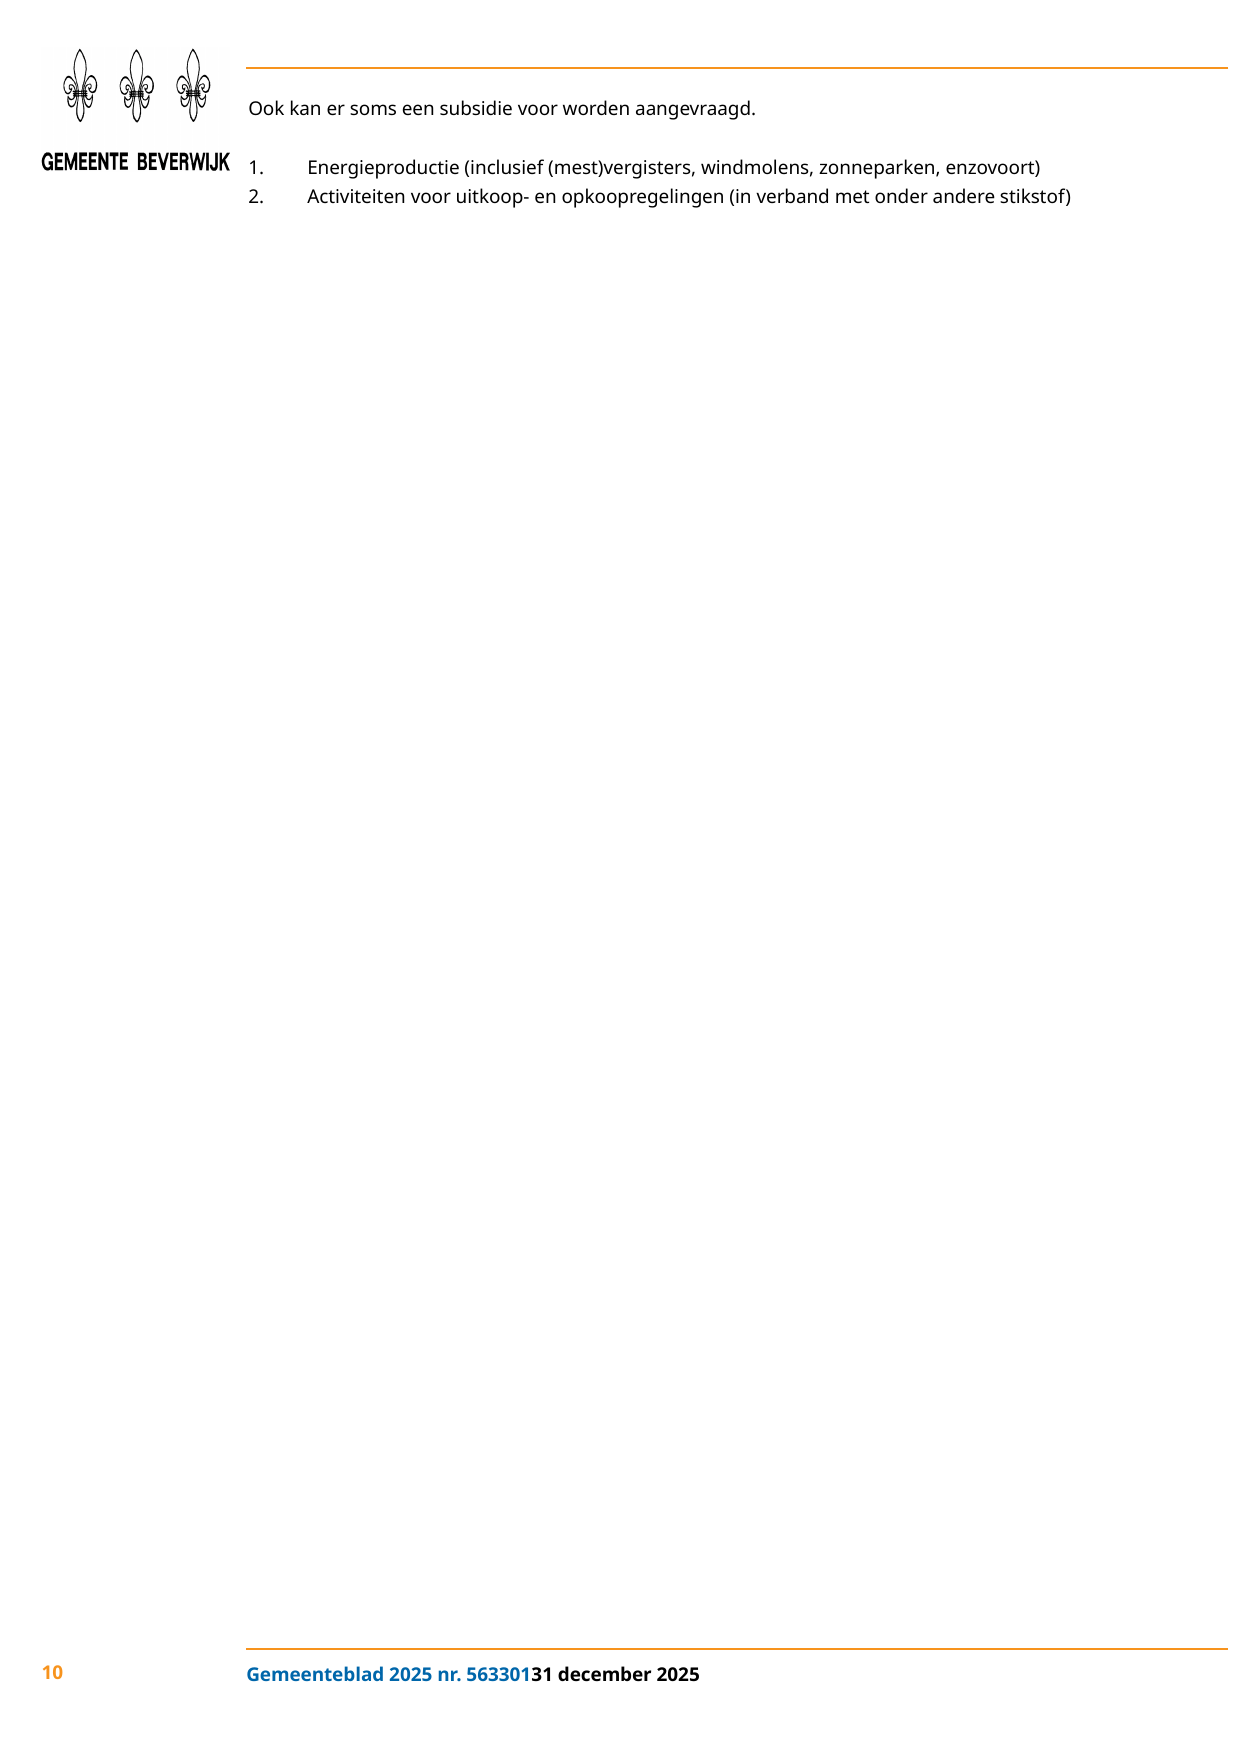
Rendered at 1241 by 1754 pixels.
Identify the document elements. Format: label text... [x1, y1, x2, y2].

list Energieproductie (inclusief (mest)vergisters, windmolens, zonneparken, enzovoort) [248, 154, 1152, 180]
picture [41, 47, 231, 172]
text Ook kan er soms een subsidie voor worden aangevraagd. [248, 95, 1152, 121]
list Activiteiten voor uitkoop- en opkoopregelingen (in verband met onder andere stikstof) [248, 183, 1152, 209]
